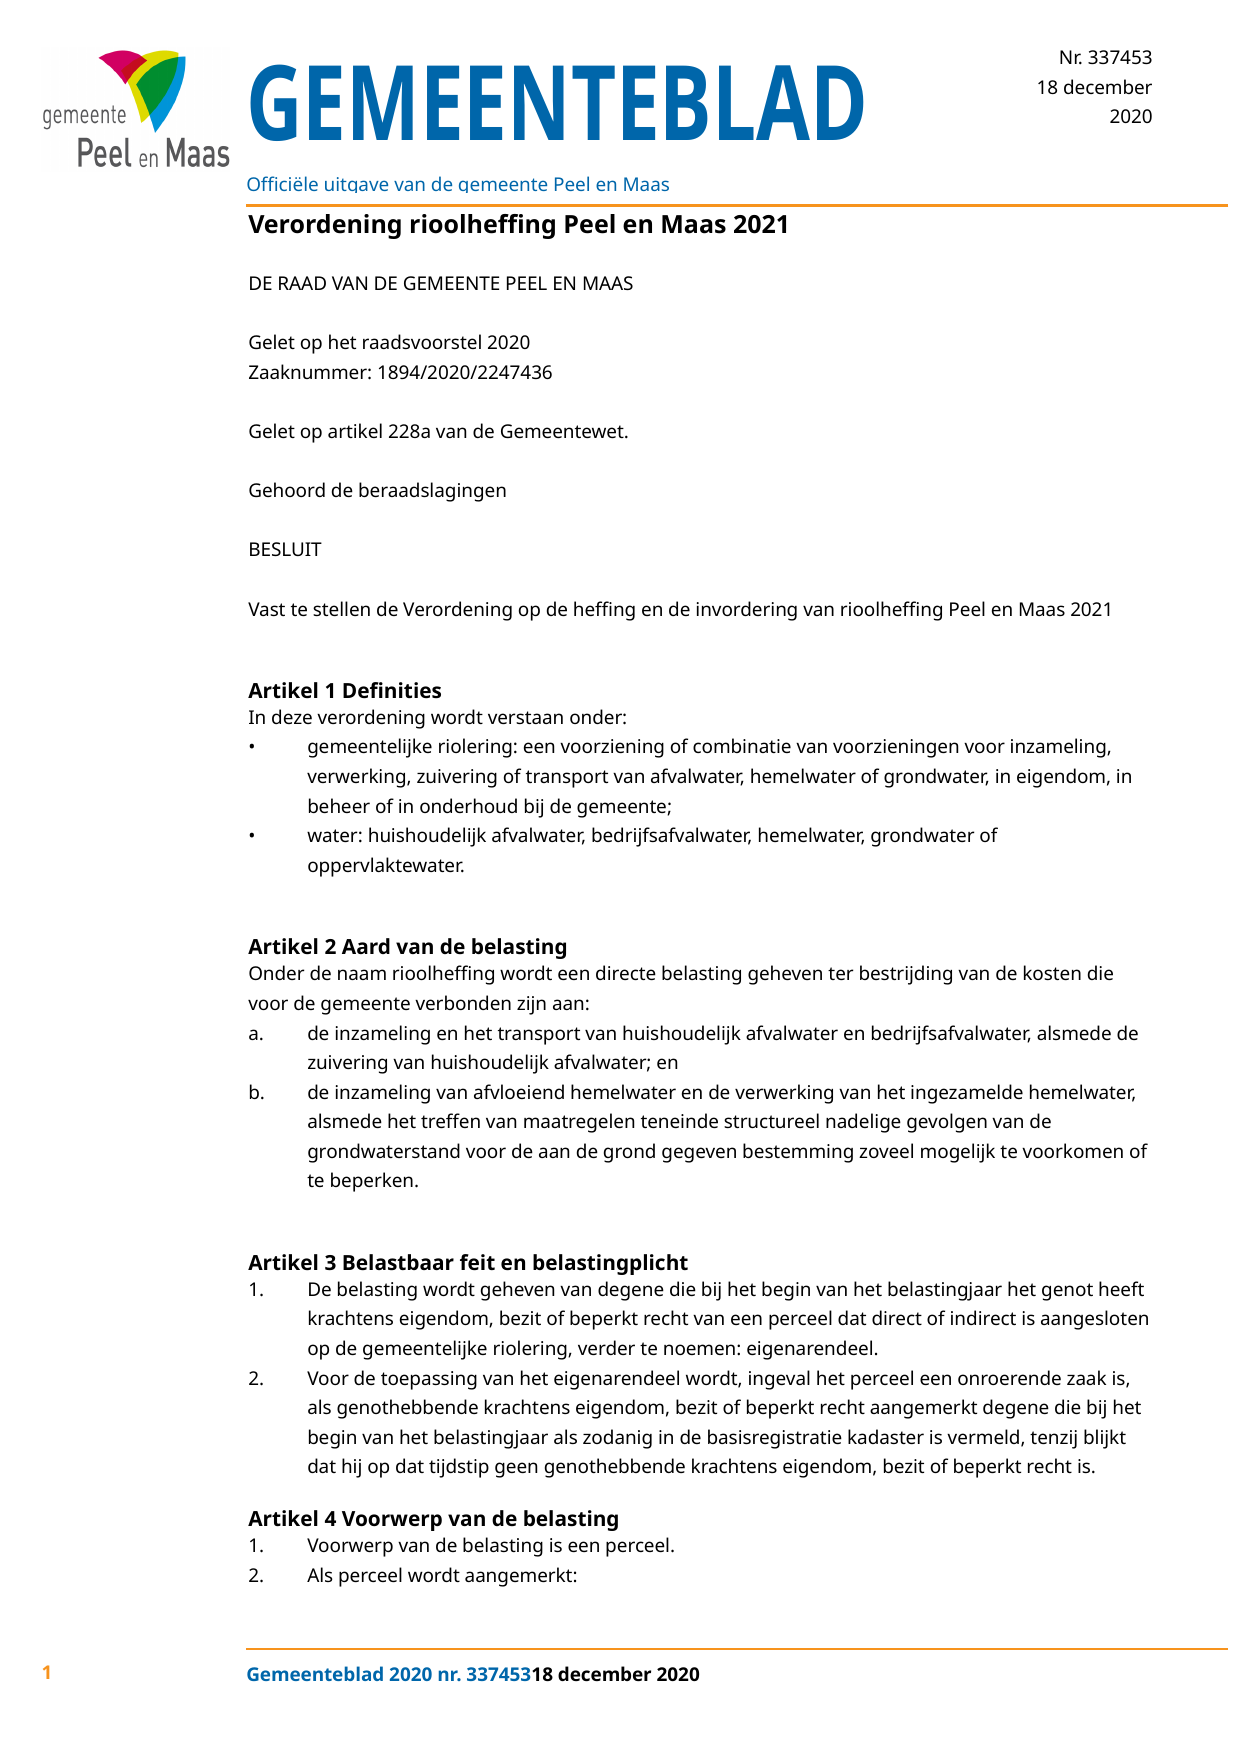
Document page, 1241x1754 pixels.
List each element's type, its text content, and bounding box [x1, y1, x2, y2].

text Gehoord de beraadslagingen [248, 477, 1152, 503]
text DE RAAD VAN DE GEMEENTE PEEL EN MAAS [248, 270, 1152, 296]
text Verordening rioolheffing Peel en Maas 2021 [248, 207, 1152, 241]
text Gelet op artikel 228a van de Gemeentewet. [248, 418, 1152, 444]
text BESLUIT [248, 537, 1152, 562]
text Artikel 3 Belastbaar feit en belastingplicht [248, 1248, 1152, 1276]
list water: huishoudelijk afvalwater, bedrijfsafvalwater, hemelwater, grondwater of oppervlaktewater. [248, 822, 1152, 878]
text In deze verordening wordt verstaan onder: [248, 704, 1152, 730]
list gemeentelijke riolering: een voorziening of combinatie van voorzieningen voor inzameling, verwerking, zuivering of transport van afvalwater, hemelwater of grondwater, in eigendom, in beheer of in onderhoud bij de gemeente; [248, 734, 1152, 819]
list de inzameling van afvloeiend hemelwater en de verwerking van het ingezamelde hemelwater, alsmede het treffen van maatregelen teneinde structureel nadelige gevolgen van de grondwaterstand voor de aan de grond gegeven bestemming zoveel mogelijk te voorkomen of te beperken. [248, 1079, 1152, 1193]
text Artikel 4 Voorwerp van de belasting [248, 1504, 1152, 1532]
list Voor de toepassing van het eigenarendeel wordt, ingeval het perceel een onroerende zaak is, als genothebbende krachtens eigendom, bezit of beperkt recht aangemerkt degene die bij het begin van het belastingjaar als zodanig in de basisregistratie kadaster is vermeld, tenzij blijkt dat hij op dat tijdstip geen genothebbende krachtens eigendom, bezit of beperkt recht is. [248, 1365, 1152, 1479]
text Gelet op het raadsvoorstel 2020 [248, 329, 1152, 355]
list de inzameling en het transport van huishoudelijk afvalwater en bedrijfsafvalwater, alsmede de zuivering van huishoudelijk afvalwater; en [248, 1020, 1152, 1075]
text Vast te stellen de Verordening op de heffing en de invordering van rioolheffing Peel en Maas 2021 [248, 596, 1152, 621]
text Artikel 2 Aard van de belasting [248, 932, 1152, 961]
text Onder de naam rioolheffing wordt een directe belasting geheven ter bestrijding van de kosten die voor de gemeente verbonden zijn aan: [248, 961, 1152, 1016]
text Artikel 1 Definities [248, 676, 1152, 704]
list De belasting wordt geheven van degene die bij het begin van het belastingjaar het genot heeft krachtens eigendom, bezit of beperkt recht van een perceel dat direct of indirect is aangesloten op de gemeentelijke riolering, verder te noemen: eigenarendeel. [248, 1276, 1152, 1361]
list Als perceel wordt aangemerkt: [248, 1562, 1152, 1588]
list Voorwerp van de belasting is een perceel. [248, 1532, 1152, 1558]
picture [41, 47, 231, 172]
text Zaaknummer: 1894/2020/2247436 [248, 359, 1152, 385]
